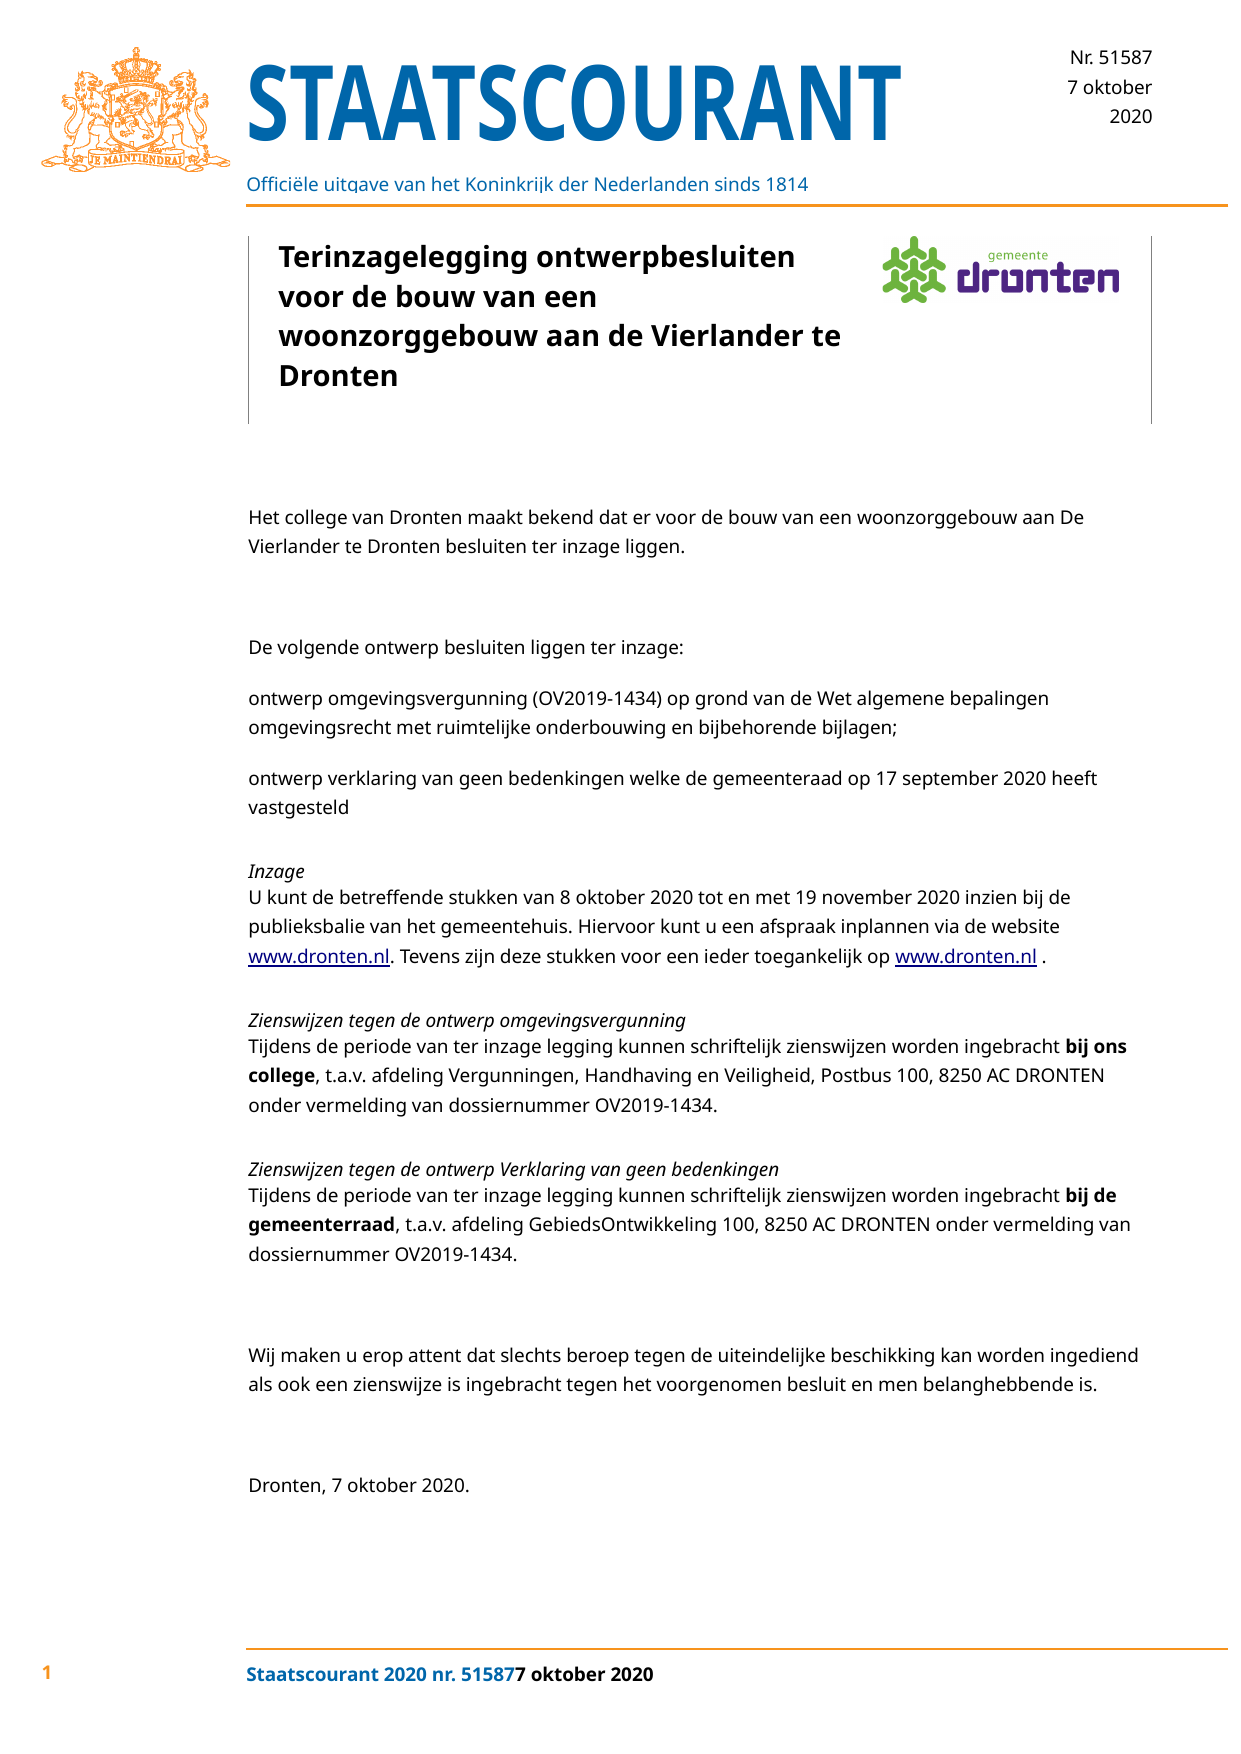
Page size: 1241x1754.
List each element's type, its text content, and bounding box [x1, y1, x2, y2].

text Zienswijzen tegen de ontwerp omgevingsvergunning [248, 1007, 1152, 1033]
table_header [1119, 236, 1151, 302]
text ontwerp verklaring van geen bedenkingen welke de gemeenteraad op 17 september 2020 heeft vastgesteld [248, 765, 1152, 820]
text Het college van Dronten maakt bekend dat er voor de bouw van een woonzorggebouw aan De Vierlander te Dronten besluiten ter inzage liggen. [248, 504, 1152, 559]
text ontwerp omgevingsvergunning (OV2019-1434) op grond van de Wet algemene bepalingen omgevingsrecht met ruimtelijke onderbouwing en bijbehorende bijlagen; [248, 685, 1152, 740]
text Wij maken u erop attent dat slechts beroep tegen de uiteindelijke beschikking kan worden ingediend als ook een zienswijze is ingebracht tegen het voorgenomen besluit en men belanghebbende is. [248, 1342, 1152, 1397]
text U kunt de betreffende stukken van 8 oktober 2020 tot en met 19 november 2020 inzien bij de publieksbalie van het gemeentehuis. Hiervoor kunt u een afspraak inplannen via de website www.dronten.nl. Tevens zijn deze stukken voor een ieder toegankelijk op www.dronten.nl . [248, 884, 1152, 969]
text Inzage [248, 858, 1152, 884]
picture [882, 236, 1119, 303]
table_header [850, 303, 1151, 424]
table_header [850, 236, 882, 302]
text Tijdens de periode van ter inzage legging kunnen schriftelijk zienswijzen worden ingebracht bij de gemeenterraad, t.a.v. afdeling GebiedsOntwikkeling 100, 8250 AC DRONTEN onder vermelding van dossiernummer OV2019-1434. [248, 1182, 1152, 1267]
table_header Terinzagelegging ontwerpbesluiten voor de bouw van een woonzorggebouw aan de Vierlander te Dronten [249, 236, 850, 424]
text Dronten, 7 oktober 2020. [248, 1472, 1152, 1498]
text Tijdens de periode van ter inzage legging kunnen schriftelijk zienswijzen worden ingebracht bij ons college, t.a.v. afdeling Vergunningen, Handhaving en Veiligheid, Postbus 100, 8250 AC DRONTEN onder vermelding van dossiernummer OV2019-1434. [248, 1033, 1152, 1118]
picture [41, 47, 231, 172]
text De volgende ontwerp besluiten liggen ter inzage: [248, 634, 1152, 660]
text Zienswijzen tegen de ontwerp Verklaring van geen bedenkingen [248, 1156, 1152, 1182]
